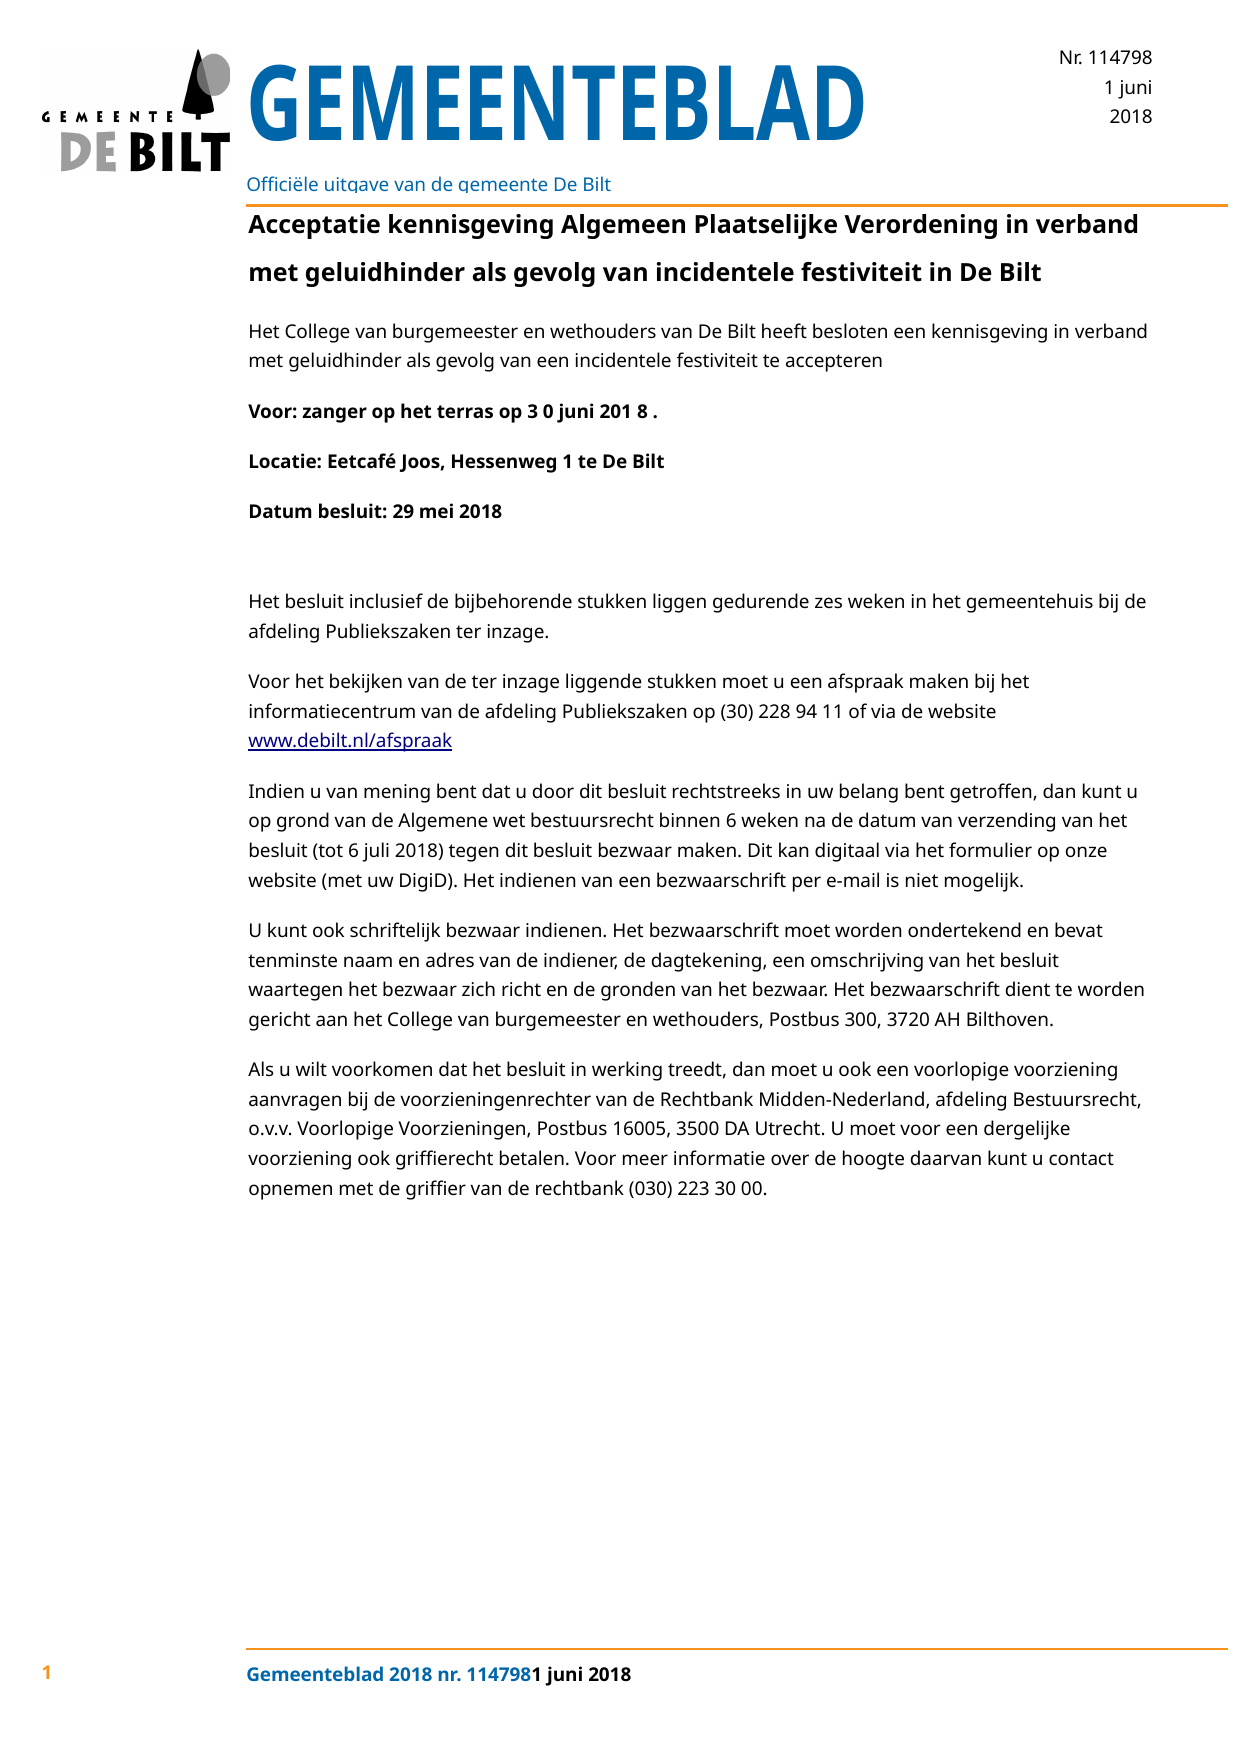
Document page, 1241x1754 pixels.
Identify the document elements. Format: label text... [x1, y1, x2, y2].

text Als u wilt voorkomen dat het besluit in werking treedt, dan moet u ook een voorlopige voorziening aanvragen bij de voorzieningenrechter van de Rechtbank Midden-Nederland, afdeling Bestuursrecht, o.v.v. Voorlopige Voorzieningen, Postbus 16005, 3500 DA Utrecht. U moet voor een dergelijke voorziening ook griffierecht betalen. Voor meer informatie over de hoogte daarvan kunt u contact opnemen met de griffier van de rechtbank (030) 223 30 00. [248, 1056, 1152, 1200]
text Het besluit inclusief de bijbehorende stukken liggen gedurende zes weken in het gemeentehuis bij de afdeling Publiekszaken ter inzage. [248, 588, 1152, 644]
text Voor: zanger op het terras op 3 0 juni 201 8 . [248, 398, 1152, 424]
text U kunt ook schriftelijk bezwaar indienen. Het bezwaarschrift moet worden ondertekend en bevat tenminste naam en adres van de indiener, de dagtekening, een omschrijving van het besluit waartegen het bezwaar zich richt en de gronden van het bezwaar. Het bezwaarschrift dient te worden gericht aan het College van burgemeester en wethouders, Postbus 300, 3720 AH Bilthoven. [248, 917, 1152, 1032]
picture [41, 47, 231, 172]
text Voor het bekijken van de ter inzage liggende stukken moet u een afspraak maken bij het informatiecentrum van de afdeling Publiekszaken op (30) 228 94 11 of via de website www.debilt.nl/afspraak [248, 668, 1152, 753]
text Locatie: Eetcafé Joos, Hessenweg 1 te De Bilt [248, 448, 1152, 474]
text Indien u van mening bent dat u door dit besluit rechtstreeks in uw belang bent getroffen, dan kunt u op grond van de Algemene wet bestuursrecht binnen 6 weken na de datum van verzending van het besluit (tot 6 juli 2018) tegen dit besluit bezwaar maken. Dit kan digitaal via het formulier op onze website (met uw DigiD). Het indienen van een bezwaarschrift per e-mail is niet mogelijk. [248, 778, 1152, 892]
text Datum besluit: 29 mei 2018 [248, 499, 1152, 524]
text Het College van burgemeester en wethouders van De Bilt heeft besloten een kennisgeving in verband met geluidhinder als gevolg van een incidentele festiviteit te accepteren [248, 318, 1152, 373]
text Acceptatie kennisgeving Algemeen Plaatselijke Verordening in verband met geluidhinder als gevolg van incidentele festiviteit in De Bilt [248, 207, 1152, 288]
